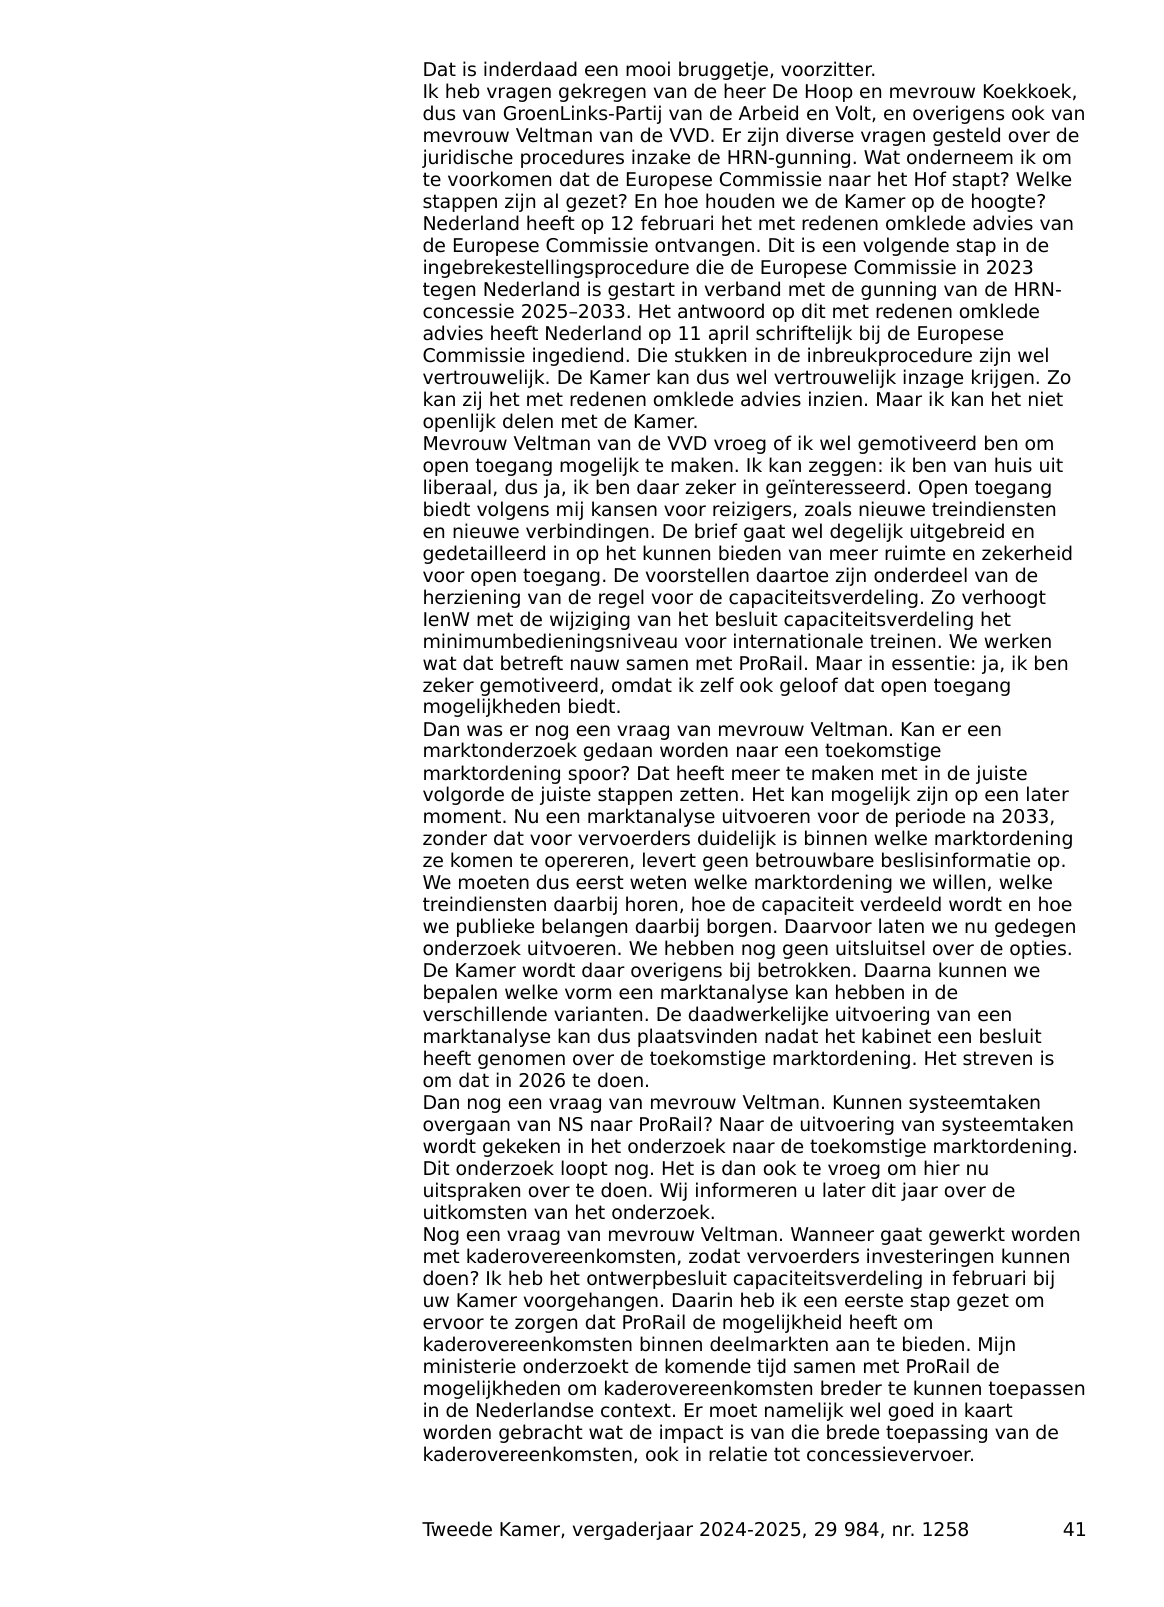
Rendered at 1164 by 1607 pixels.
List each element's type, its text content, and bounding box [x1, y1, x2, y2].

text Dan was er nog een vraag van mevrouw Veltman. Kan er een marktonderzoek gedaan worden naar een toekomstige marktordening spoor? Dat heeft meer te maken met in de juiste volgorde de juiste stappen zetten. Het kan mogelijk zijn op een later moment. Nu een marktanalyse uitvoeren voor de periode na 2033, zonder dat voor vervoerders duidelijk is binnen welke marktordening ze komen te opereren, levert geen betrouwbare beslisinformatie op. We moeten dus eerst weten welke marktordening we willen, welke treindiensten daarbij horen, hoe de capaciteit verdeeld wordt en hoe we publieke belangen daarbij borgen. Daarvoor laten we nu gedegen onderzoek uitvoeren. We hebben nog geen uitsluitsel over de opties. De Kamer wordt daar overigens bij betrokken. Daarna kunnen we bepalen welke vorm een marktanalyse kan hebben in de verschillende varianten. De daadwerkelijke uitvoering van een marktanalyse kan dus plaatsvinden nadat het kabinet een besluit heeft genomen over de toekomstige marktordening. Het streven is om dat in 2026 te doen. [422, 718, 1087, 1092]
text Dat is inderdaad een mooi bruggetje, voorzitter. [422, 59, 1087, 81]
text Mevrouw Veltman van de VVD vroeg of ik wel gemotiveerd ben om open toegang mogelijk te maken. Ik kan zeggen: ik ben van huis uit liberaal, dus ja, ik ben daar zeker in geïnteresseerd. Open toegang biedt volgens mij kansen voor reizigers, zoals nieuwe treindiensten en nieuwe verbindingen. De brief gaat wel degelijk uitgebreid en gedetailleerd in op het kunnen bieden van meer ruimte en zekerheid voor open toegang. De voorstellen daartoe zijn onderdeel van de herziening van de regel voor de capaciteitsverdeling. Zo verhoogt IenW met de wijziging van het besluit capaciteitsverdeling het minimumbedieningsniveau voor internationale treinen. We werken wat dat betreft nauw samen met ProRail. Maar in essentie: ja, ik ben zeker gemotiveerd, omdat ik zelf ook geloof dat open toegang mogelijkheden biedt. [422, 433, 1087, 718]
text Dan nog een vraag van mevrouw Veltman. Kunnen systeemtaken overgaan van NS naar ProRail? Naar de uitvoering van systeemtaken wordt gekeken in het onderzoek naar de toekomstige marktordening. Dit onderzoek loopt nog. Het is dan ook te vroeg om hier nu uitspraken over te doen. Wij informeren u later dit jaar over de uitkomsten van het onderzoek. [422, 1092, 1087, 1224]
text Nog een vraag van mevrouw Veltman. Wanneer gaat gewerkt worden met kaderovereenkomsten, zodat vervoerders investeringen kunnen doen? Ik heb het ontwerpbesluit capaciteitsverdeling in februari bij uw Kamer voorgehangen. Daarin heb ik een eerste stap gezet om ervoor te zorgen dat ProRail de mogelijkheid heeft om kaderovereenkomsten binnen deelmarkten aan te bieden. Mijn ministerie onderzoekt de komende tijd samen met ProRail de mogelijkheden om kaderovereenkomsten breder te kunnen toepassen in de Nederlandse context. Er moet namelijk wel goed in kaart worden gebracht wat de impact is van die brede toepassing van de kaderovereenkomsten, ook in relatie tot concessievervoer. [422, 1224, 1087, 1466]
text Ik heb vragen gekregen van de heer De Hoop en mevrouw Koekkoek, dus van GroenLinks-Partij van de Arbeid en Volt, en overigens ook van mevrouw Veltman van de VVD. Er zijn diverse vragen gesteld over de juridische procedures inzake de HRN-gunning. Wat onderneem ik om te voorkomen dat de Europese Commissie naar het Hof stapt? Welke stappen zijn al gezet? En hoe houden we de Kamer op de hoogte? Nederland heeft op 12 februari het met redenen omklede advies van de Europese Commissie ontvangen. Dit is een volgende stap in de ingebrekestellingsprocedure die de Europese Commissie in 2023 tegen Nederland is gestart in verband met de gunning van de HRN-concessie 2025–2033. Het antwoord op dit met redenen omklede advies heeft Nederland op 11 april schriftelijk bij de Europese Commissie ingediend. Die stukken in de inbreukprocedure zijn wel vertrouwelijk. De Kamer kan dus wel vertrouwelijk inzage krijgen. Zo kan zij het met redenen omklede advies inzien. Maar ik kan het niet openlijk delen met de Kamer. [422, 81, 1087, 433]
